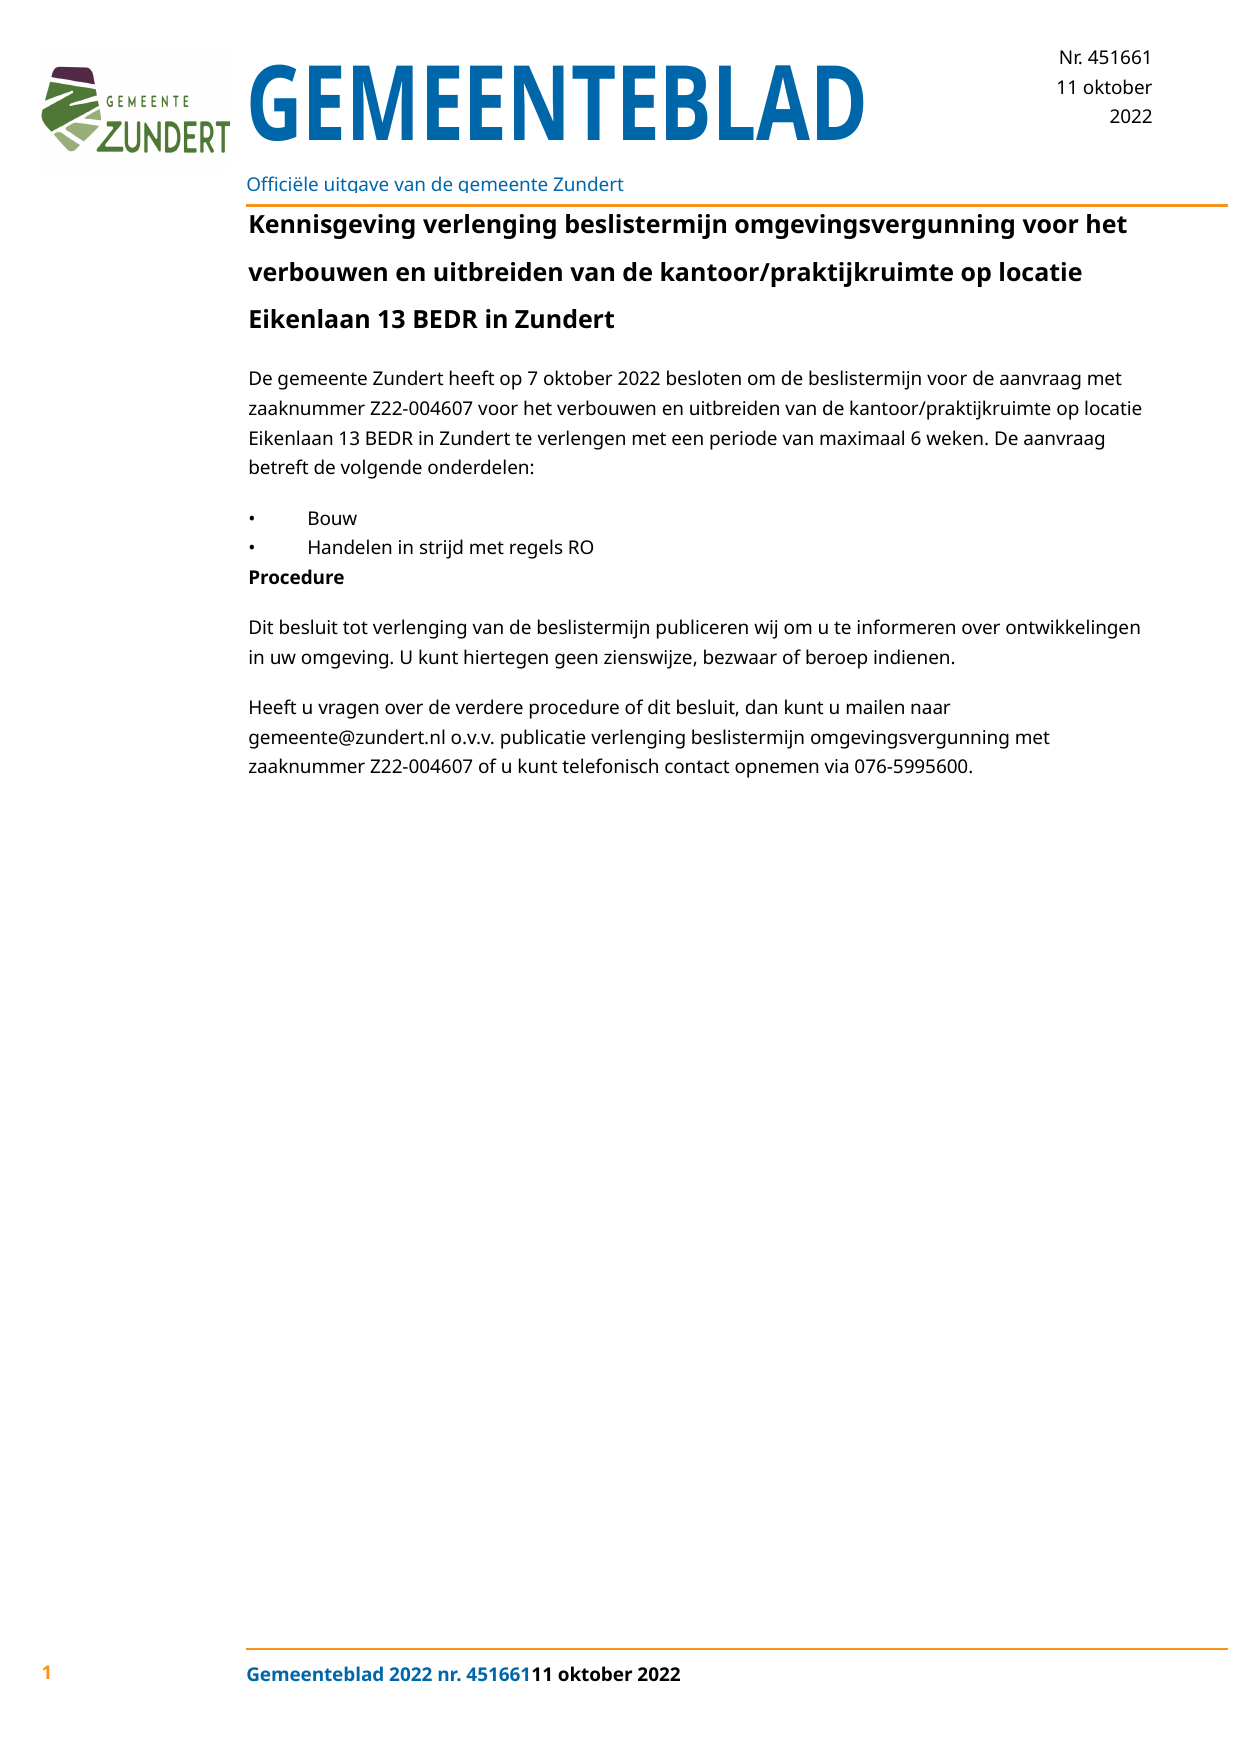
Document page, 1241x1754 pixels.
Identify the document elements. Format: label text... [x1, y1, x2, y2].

text Kennisgeving verlenging beslistermijn omgevingsvergunning voor het verbouwen en uitbreiden van de kantoor/praktijkruimte op locatie Eikenlaan 13 BEDR in Zundert [248, 207, 1152, 336]
text Procedure [248, 564, 1152, 589]
picture [41, 47, 231, 172]
text De gemeente Zundert heeft op 7 oktober 2022 besloten om de beslistermijn voor de aanvraag met zaaknummer Z22-004607 voor het verbouwen en uitbreiden van de kantoor/praktijkruimte op locatie Eikenlaan 13 BEDR in Zundert te verlengen met een periode van maximaal 6 weken. De aanvraag betreft de volgende onderdelen: [248, 366, 1152, 480]
text Heeft u vragen over de verdere procedure of dit besluit, dan kunt u mailen naar gemeente@zundert.nl o.v.v. publicatie verlenging beslistermijn omgevingsvergunning met zaaknummer Z22-004607 of u kunt telefonisch contact opnemen via 076-5995600. [248, 694, 1152, 779]
list Bouw [248, 505, 1152, 530]
text Dit besluit tot verlenging van de beslistermijn publiceren wij om u te informeren over ontwikkelingen in uw omgeving. U kunt hiertegen geen zienswijze, bezwaar of beroep indienen. [248, 614, 1152, 669]
list Handelen in strijd met regels RO [248, 534, 1152, 560]
